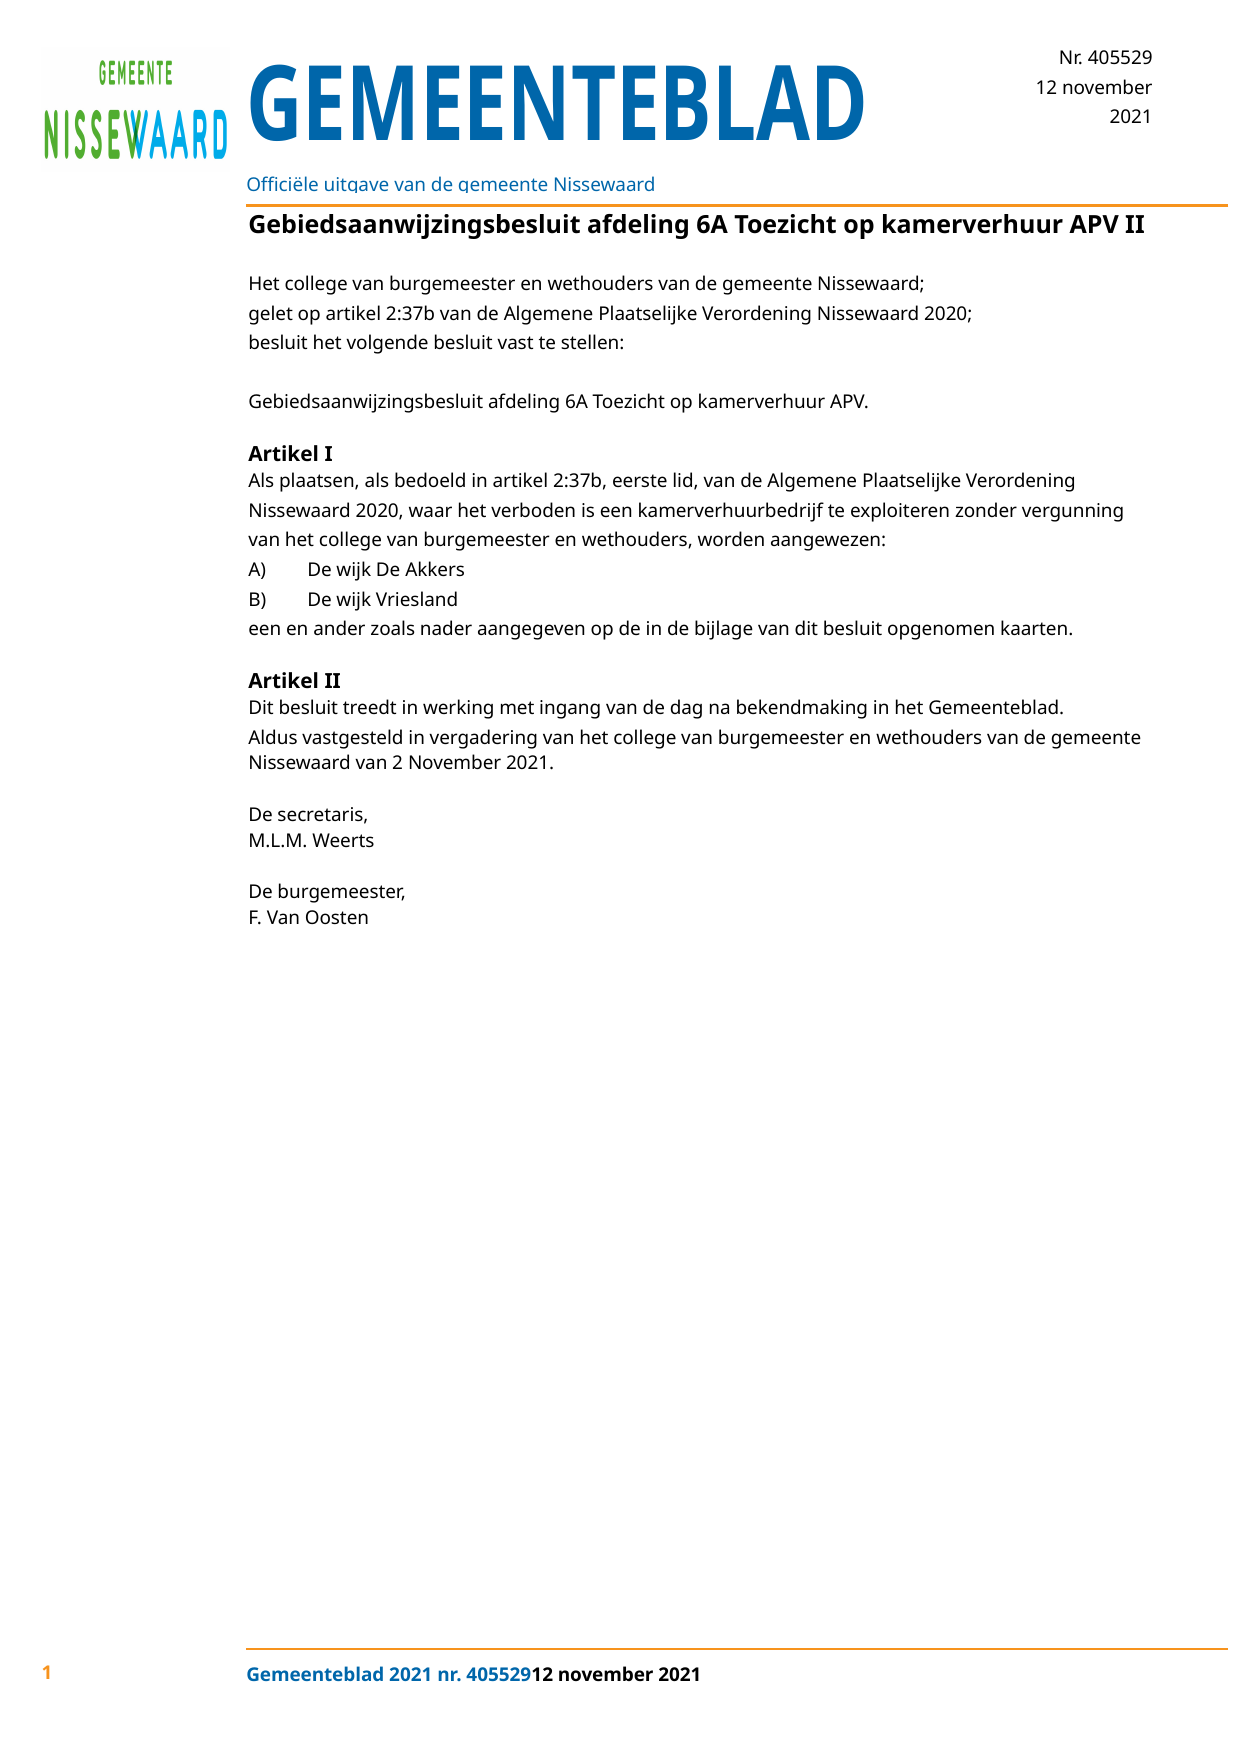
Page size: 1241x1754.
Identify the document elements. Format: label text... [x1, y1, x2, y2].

list De wijk De Akkers [248, 556, 1152, 582]
text besluit het volgende besluit vast te stellen: [248, 329, 1152, 355]
text Gebiedsaanwijzingsbesluit afdeling 6A Toezicht op kamerverhuur APV. [248, 389, 1152, 414]
text Als plaatsen, als bedoeld in artikel 2:37b, eerste lid, van de Algemene Plaatselijke Verordening Nissewaard 2020, waar het verboden is een kamerverhuurbedrijf te exploiteren zonder vergunning van het college van burgemeester en wethouders, worden aangewezen: [248, 467, 1152, 552]
text F. Van Oosten [248, 904, 1152, 930]
text gelet op artikel 2:37b van de Algemene Plaatselijke Verordening Nissewaard 2020; [248, 300, 1152, 326]
text Dit besluit treedt in werking met ingang van de dag na bekendmaking in het Gemeenteblad. [248, 694, 1152, 720]
text Artikel II [248, 666, 1152, 694]
text De secretaris, [248, 801, 1152, 827]
picture [41, 47, 231, 172]
text Gebiedsaanwijzingsbesluit afdeling 6A Toezicht op kamerverhuur APV II [248, 207, 1152, 241]
text Aldus vastgesteld in vergadering van het college van burgemeester en wethouders van de gemeente Nissewaard van 2 November 2021. [248, 724, 1152, 775]
text een en ander zoals nader aangegeven op de in de bijlage van dit besluit opgenomen kaarten. [248, 615, 1152, 641]
text Artikel I [248, 439, 1152, 467]
text M.L.M. Weerts [248, 827, 1152, 852]
text De burgemeester, [248, 878, 1152, 904]
text Het college van burgemeester en wethouders van de gemeente Nissewaard; [248, 270, 1152, 296]
list De wijk Vriesland [248, 586, 1152, 612]
